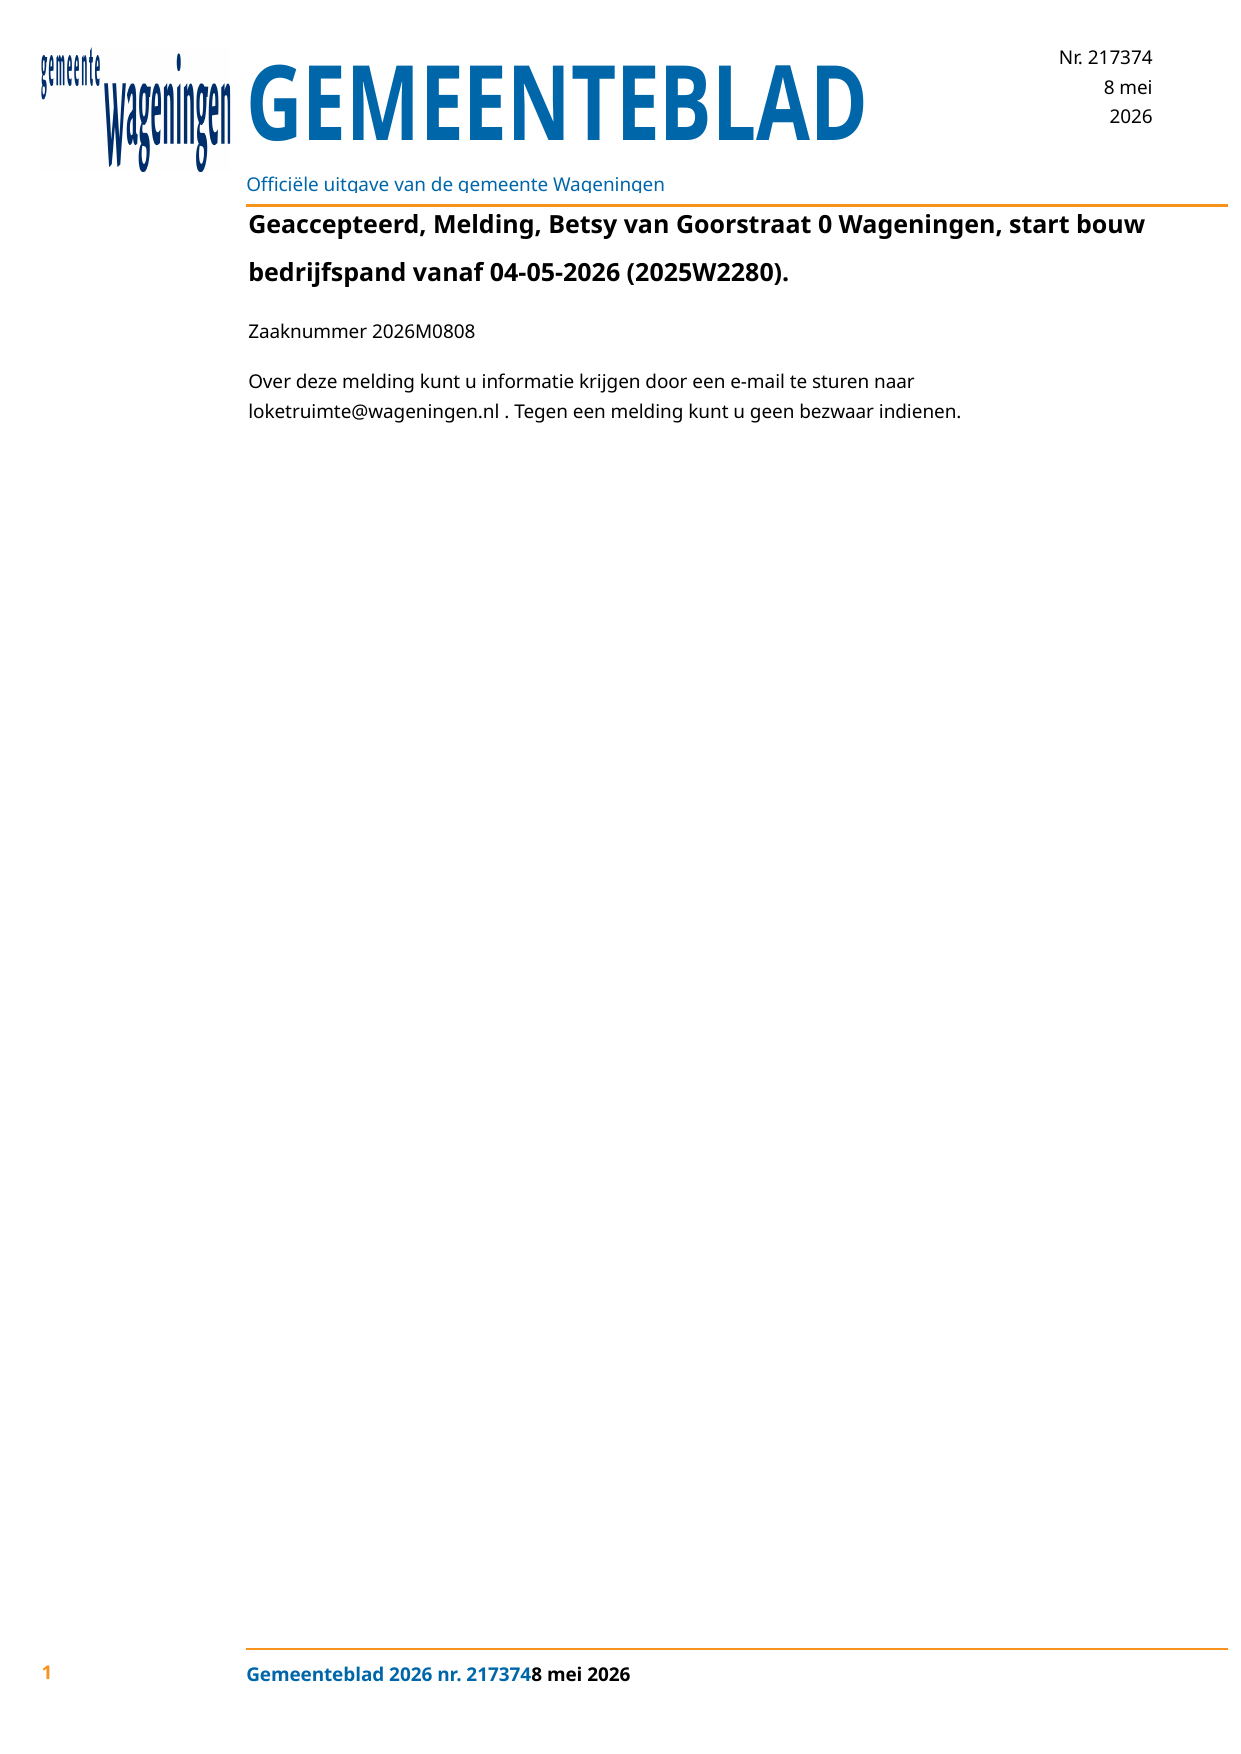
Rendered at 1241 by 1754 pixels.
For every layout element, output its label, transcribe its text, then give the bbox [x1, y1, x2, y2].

picture [41, 47, 231, 172]
text Zaaknummer 2026M0808 [248, 318, 1152, 344]
text Over deze melding kunt u informatie krijgen door een e-mail te sturen naar loketruimte@wageningen.nl . Tegen een melding kunt u geen bezwaar indienen. [248, 368, 1152, 424]
text Geaccepteerd, Melding, Betsy van Goorstraat 0 Wageningen, start bouw bedrijfspand vanaf 04-05-2026 (2025W2280). [248, 207, 1152, 288]
